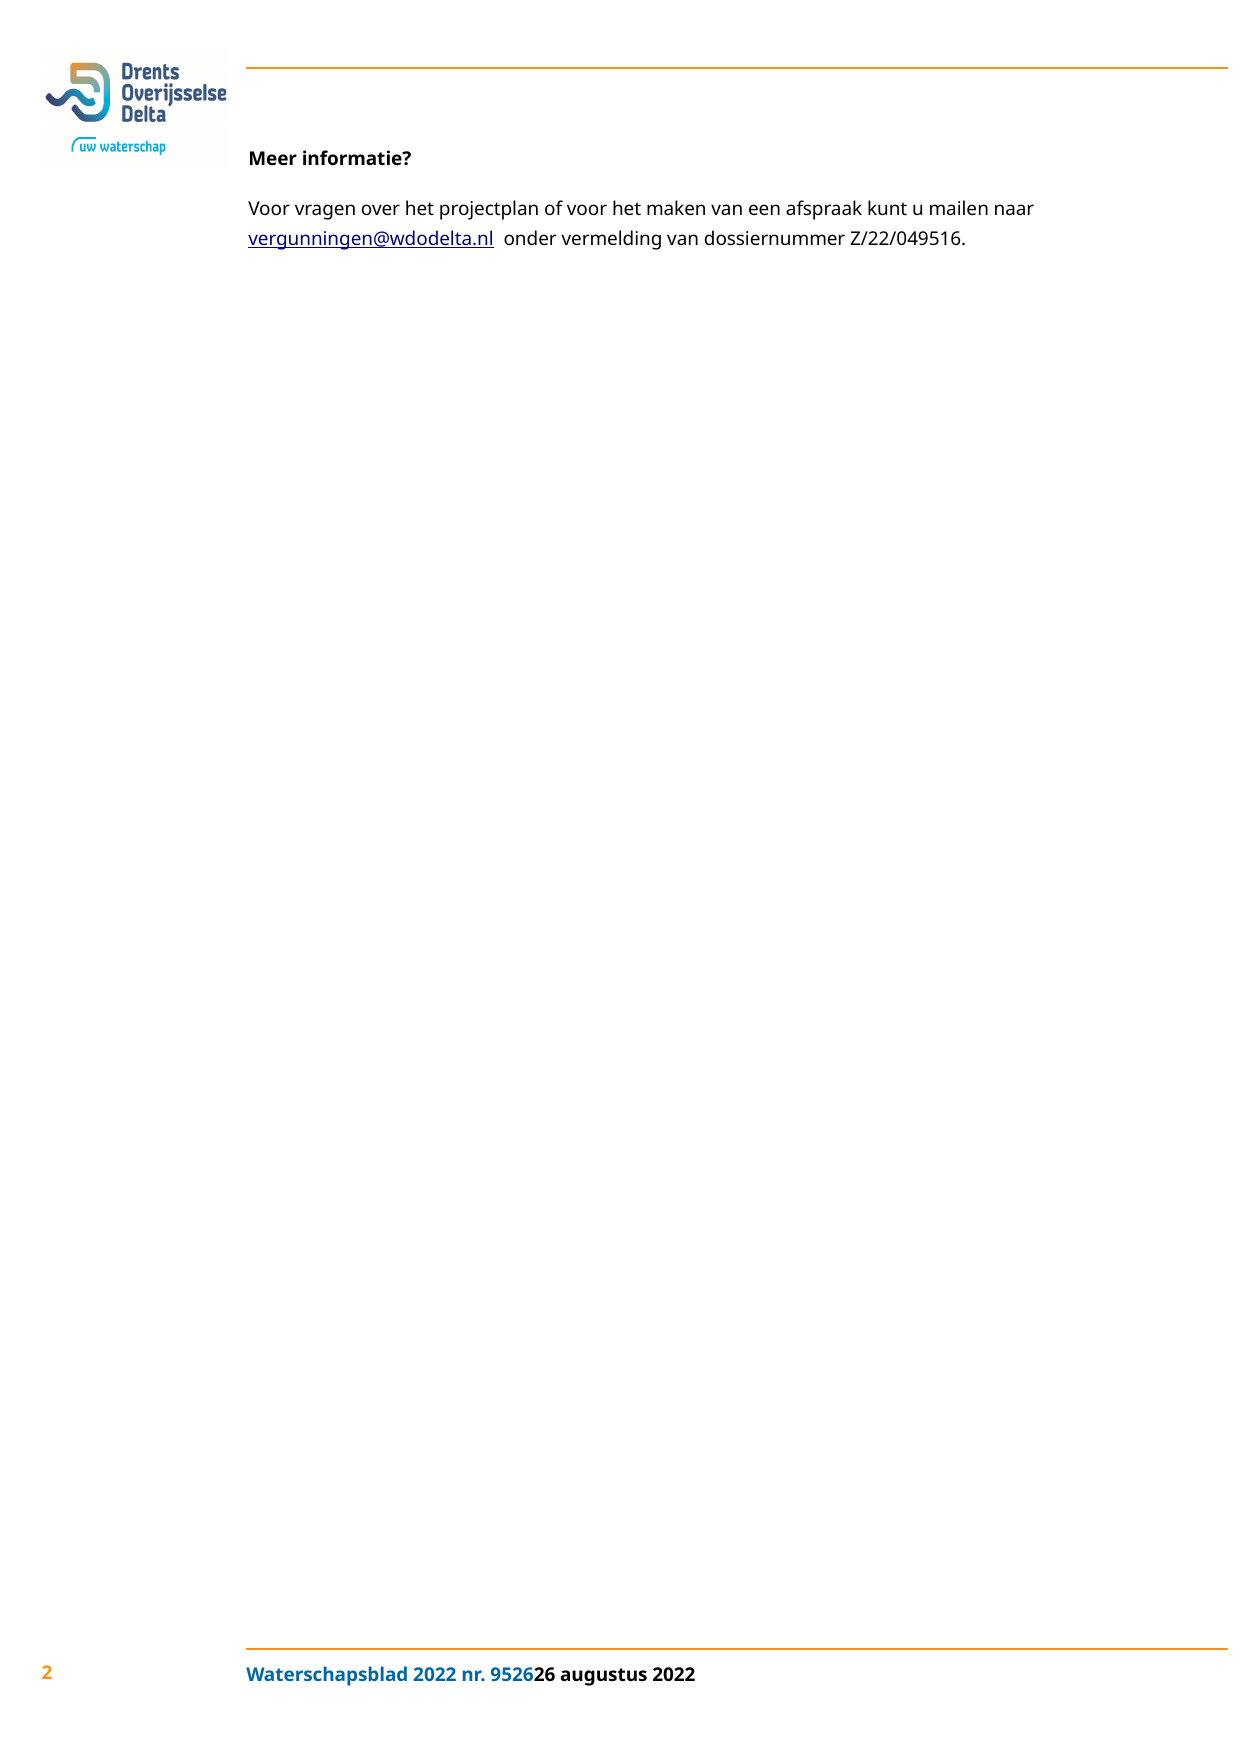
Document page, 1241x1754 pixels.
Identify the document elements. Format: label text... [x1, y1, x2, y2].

picture [41, 47, 231, 172]
text Voor vragen over het projectplan of voor het maken van een afspraak kunt u mailen naar vergunningen@wdodelta.nl onder vermelding van dossiernummer Z/22/049516. [248, 196, 1152, 251]
text Meer informatie? [248, 145, 1152, 171]
